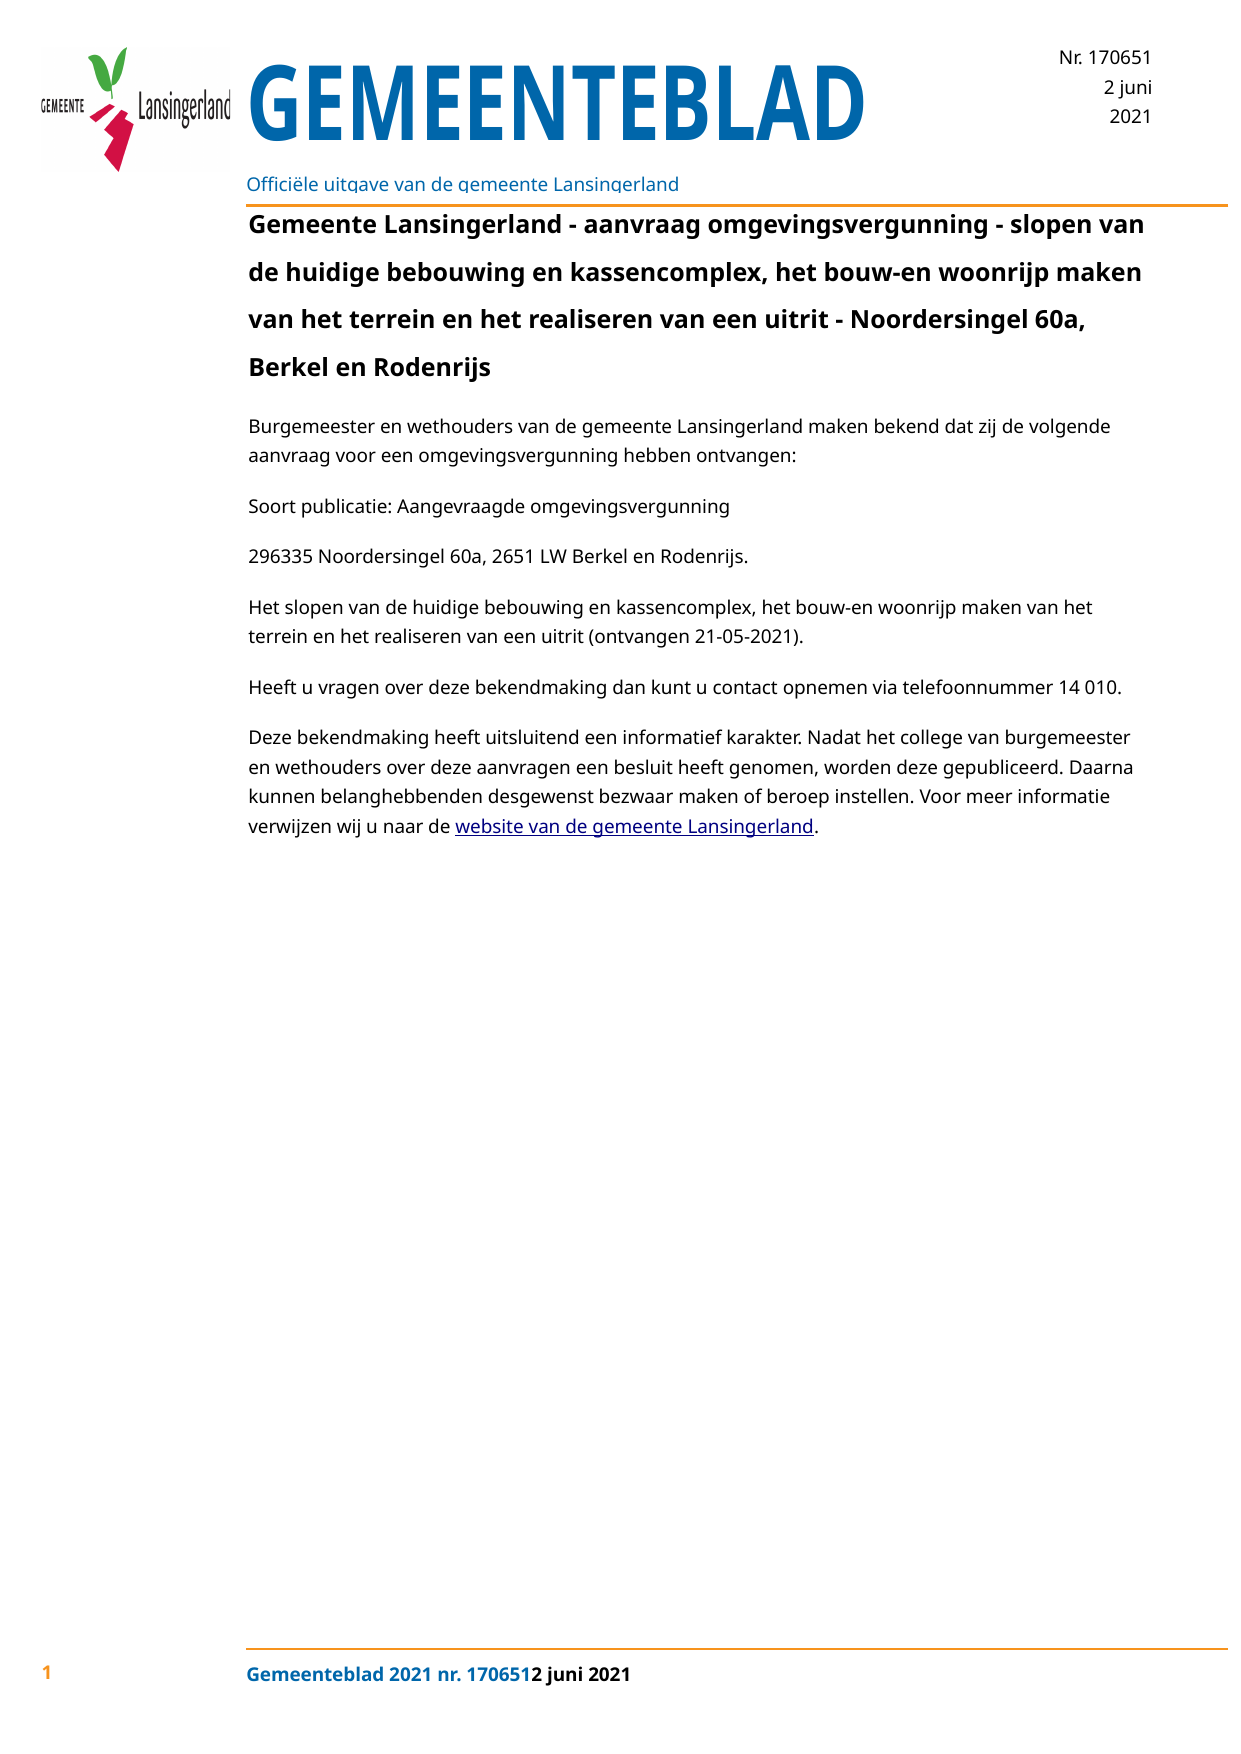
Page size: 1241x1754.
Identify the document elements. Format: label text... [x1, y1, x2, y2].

text Gemeente Lansingerland - aanvraag omgevingsvergunning - slopen van de huidige bebouwing en kassencomplex, het bouw-en woonrijp maken van het terrein en het realiseren van een uitrit - Noordersingel 60a, Berkel en Rodenrijs [248, 207, 1152, 384]
text Soort publicatie: Aangevraagde omgevingsvergunning [248, 493, 1152, 519]
text Heeft u vragen over deze bekendmaking dan kunt u contact opnemen via telefoonnummer 14 010. [248, 674, 1152, 700]
text Burgemeester en wethouders van de gemeente Lansingerland maken bekend dat zij de volgende aanvraag voor een omgevingsvergunning hebben ontvangen: [248, 413, 1152, 468]
text Het slopen van de huidige bebouwing en kassencomplex, het bouw-en woonrijp maken van het terrein en het realiseren van een uitrit (ontvangen 21-05-2021). [248, 594, 1152, 649]
text 296335 Noordersingel 60a, 2651 LW Berkel en Rodenrijs. [248, 543, 1152, 569]
picture [41, 47, 231, 172]
text Deze bekendmaking heeft uitsluitend een informatief karakter. Nadat het college van burgemeester en wethouders over deze aanvragen een besluit heeft genomen, worden deze gepubliceerd. Daarna kunnen belanghebbenden desgewenst bezwaar maken of beroep instellen. Voor meer informatie verwijzen wij u naar de website van de gemeente Lansingerland. [248, 724, 1152, 839]
